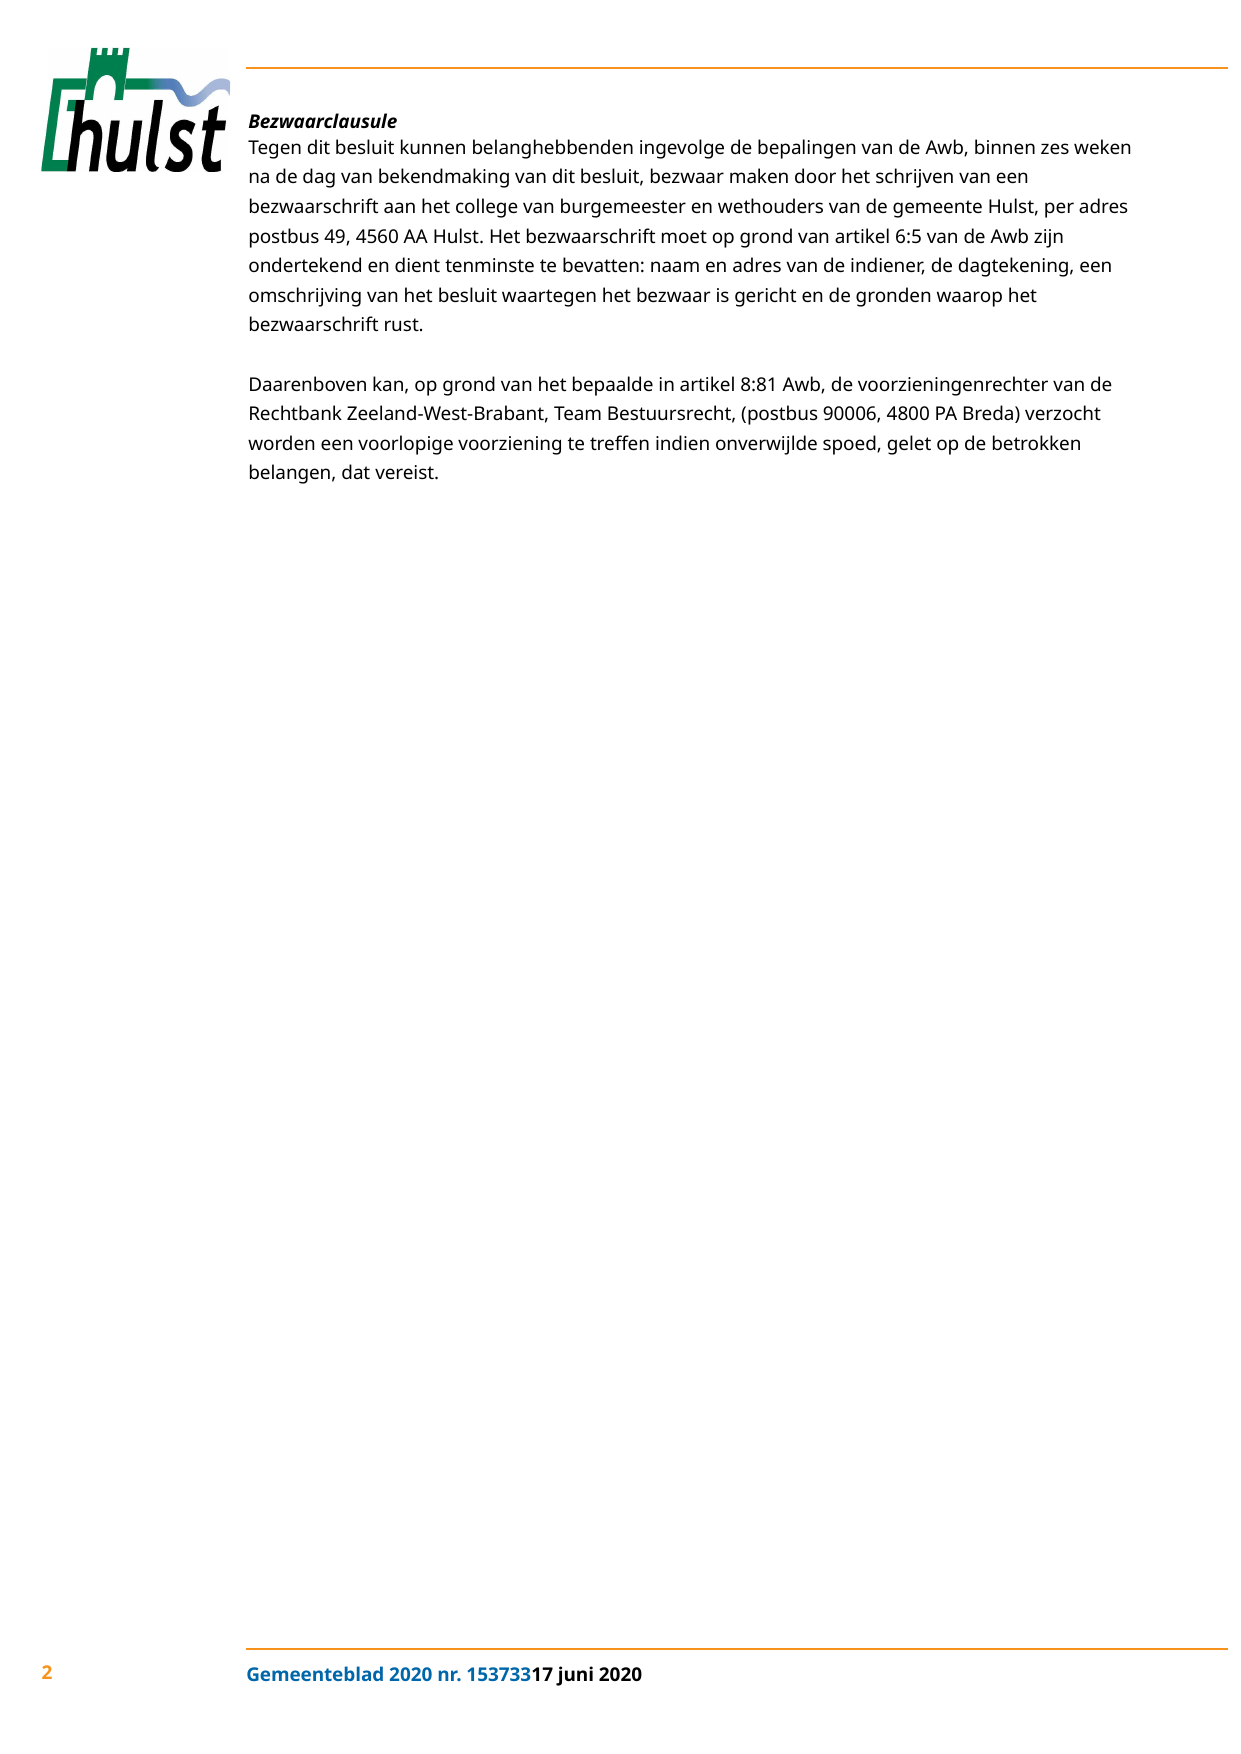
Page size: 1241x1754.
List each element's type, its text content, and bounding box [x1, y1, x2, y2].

text Tegen dit besluit kunnen belanghebbenden ingevolge de bepalingen van de Awb, binnen zes weken na de dag van bekendmaking van dit besluit, bezwaar maken door het schrijven van een bezwaarschrift aan het college van burgemeester en wethouders van de gemeente Hulst, per adres postbus 49, 4560 AA Hulst. Het bezwaarschrift moet op grond van artikel 6:5 van de Awb zijn ondertekend en dient tenminste te bevatten: naam en adres van de indiener, de dagtekening, een omschrijving van het besluit waartegen het bezwaar is gericht en de gronden waarop het bezwaarschrift rust. [248, 134, 1152, 337]
text Bezwaarclausule [248, 108, 1152, 134]
text Daarenboven kan, op grond van het bepaalde in artikel 8:81 Awb, de voorzieningenrechter van de Rechtbank Zeeland-West-Brabant, Team Bestuursrecht, (postbus 90006, 4800 PA Breda) verzocht worden een voorlopige voorziening te treffen indien onverwijlde spoed, gelet op de betrokken belangen, dat vereist. [248, 371, 1152, 485]
picture [41, 47, 231, 172]
